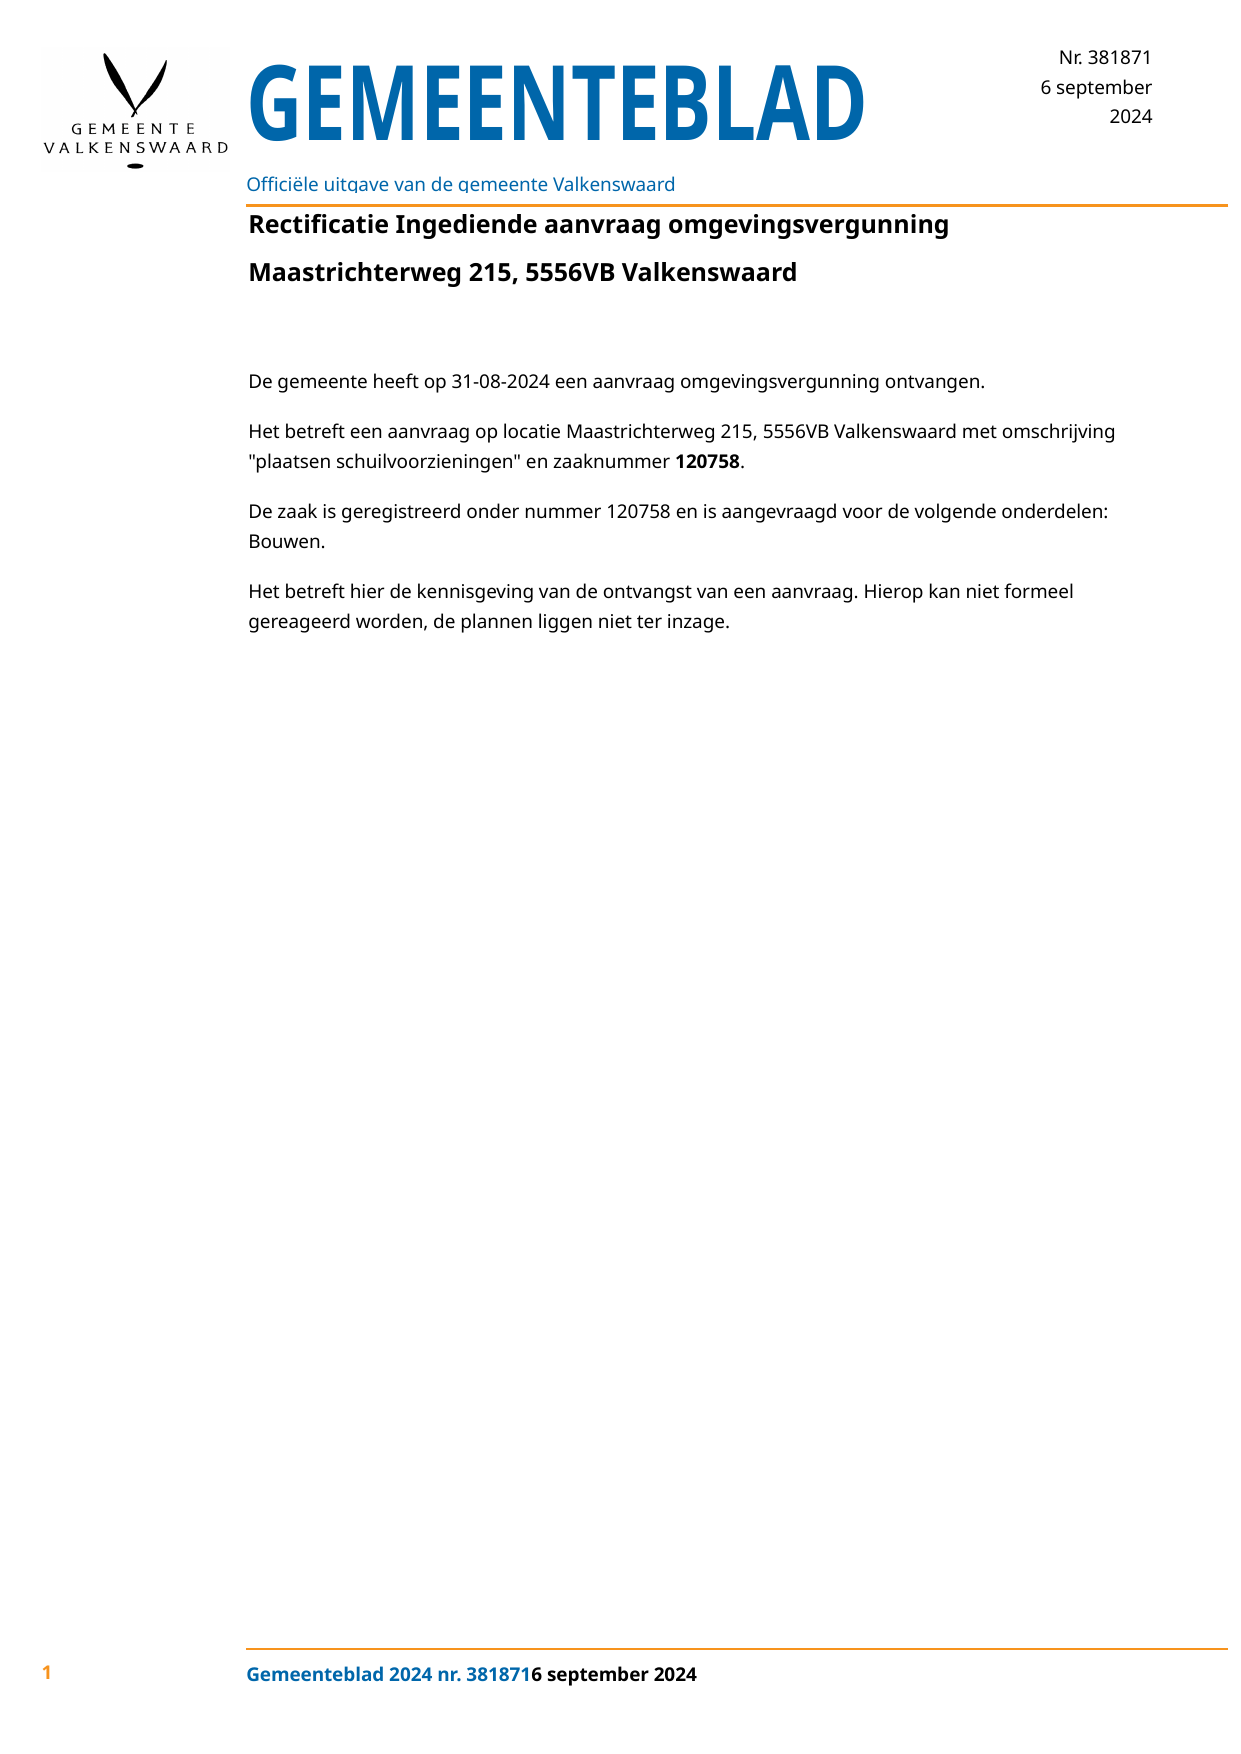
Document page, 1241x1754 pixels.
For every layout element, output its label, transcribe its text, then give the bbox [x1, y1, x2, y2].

text De gemeente heeft op 31-08-2024 een aanvraag omgevingsvergunning ontvangen. [248, 368, 1152, 394]
text Het betreft een aanvraag op locatie Maastrichterweg 215, 5556VB Valkenswaard met omschrijving "plaatsen schuilvoorzieningen" en zaaknummer 120758. [248, 419, 1152, 474]
picture [41, 47, 231, 172]
text Rectificatie Ingediende aanvraag omgevingsvergunning Maastrichterweg 215, 5556VB Valkenswaard [248, 207, 1152, 288]
text De zaak is geregistreerd onder nummer 120758 en is aangevraagd voor de volgende onderdelen: Bouwen. [248, 499, 1152, 554]
text Het betreft hier de kennisgeving van de ontvangst van een aanvraag. Hierop kan niet formeel gereageerd worden, de plannen liggen niet ter inzage. [248, 579, 1152, 634]
